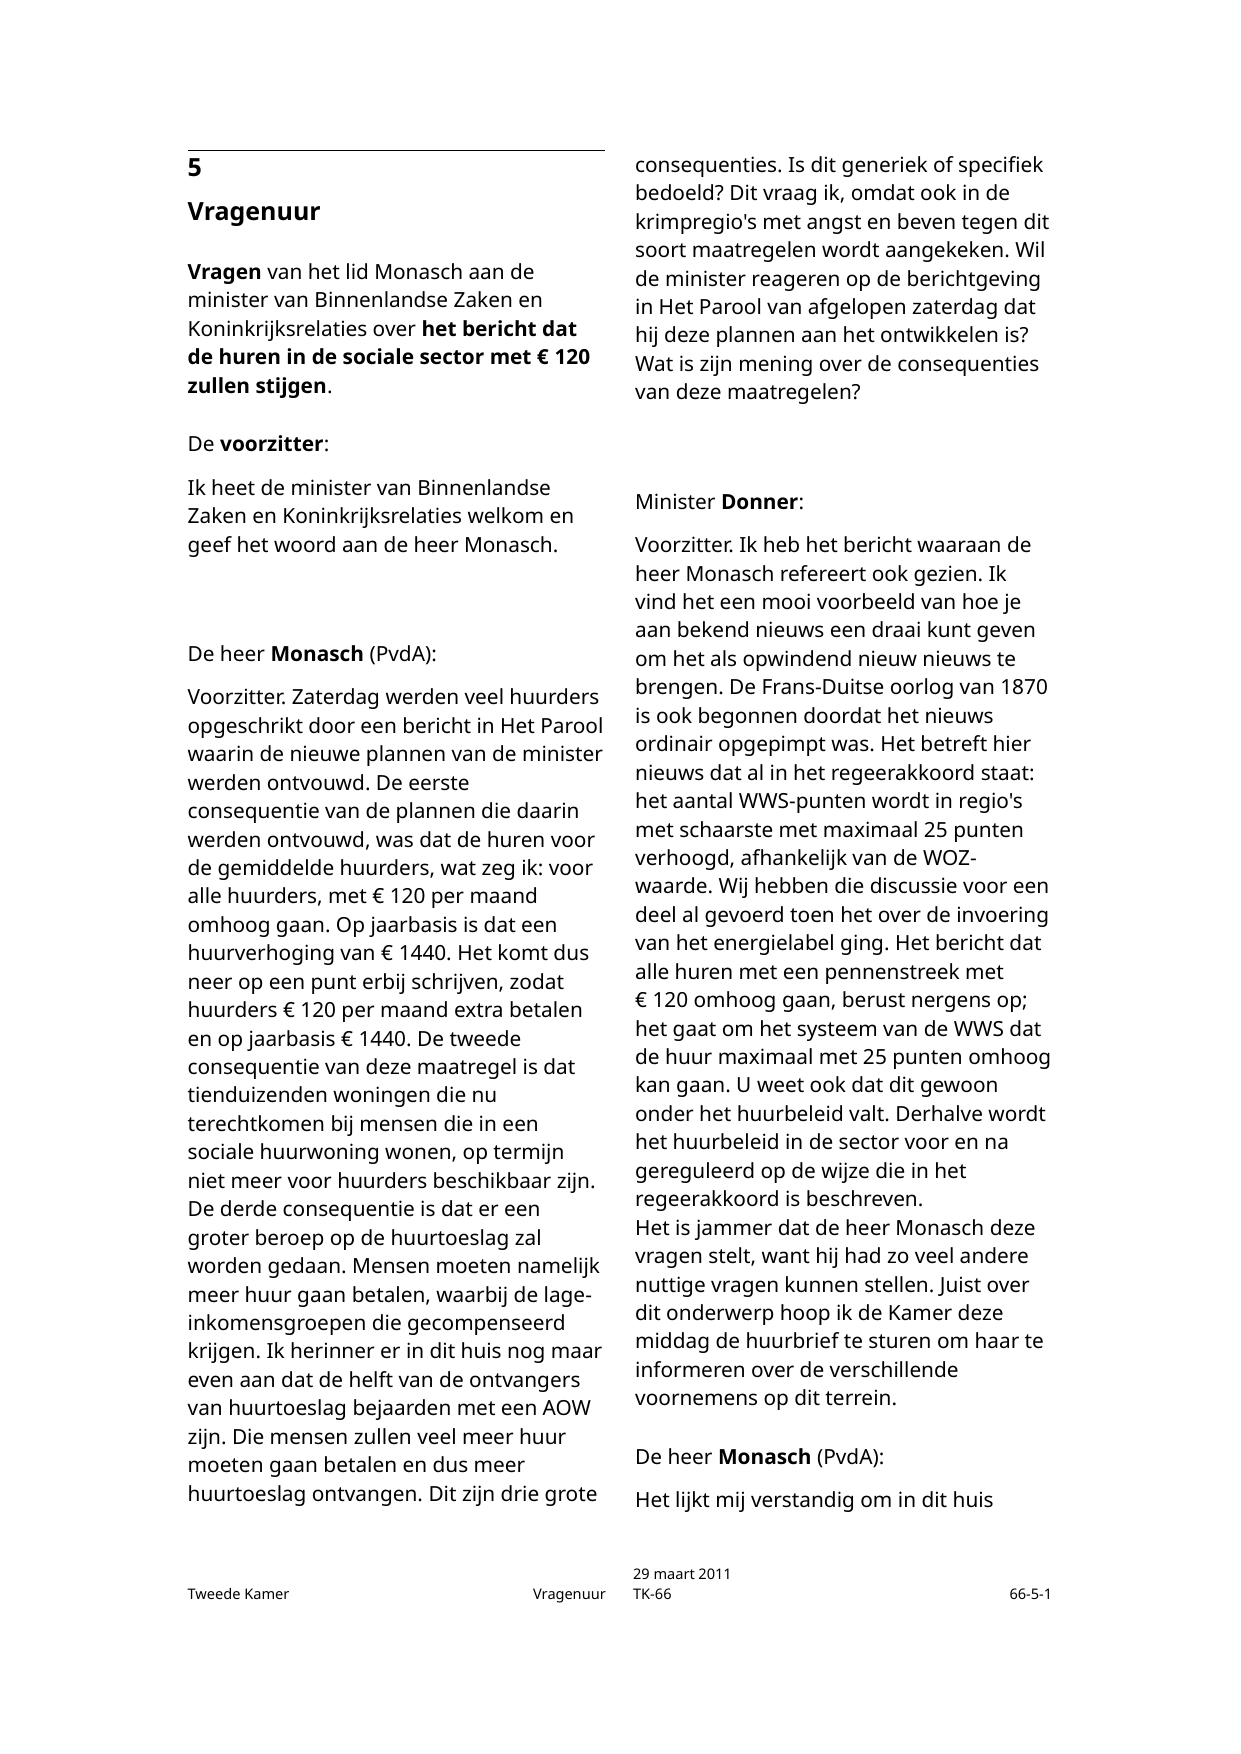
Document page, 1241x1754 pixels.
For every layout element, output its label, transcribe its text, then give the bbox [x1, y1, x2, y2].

text Vragen van het lid Monasch aan de minister van Binnenlandse Zaken en Koninkrijksrelaties over het bericht dat de huren in de sociale sector met € 120 zullen stijgen. [187, 257, 605, 399]
text Ik heet de minister van Binnenlandse Zaken en Koninkrijksrelaties welkom en geef het woord aan de heer Monasch. [187, 473, 605, 558]
text  [187, 588, 605, 617]
text 5 [187, 151, 605, 184]
text De voorzitter: [187, 429, 605, 458]
text Het is jammer dat de heer Monasch deze vragen stelt, want hij had zo veel andere nuttige vragen kunnen stellen. Juist over dit onderwerp hoop ik de Kamer deze middag de huurbrief te sturen om haar te informeren over de verschillende voornemens op dit terrein. [635, 1213, 1053, 1412]
text De heer Monasch (PvdA): [635, 1442, 1053, 1470]
text De heer Monasch (PvdA): [187, 639, 605, 667]
text Minister Donner: [635, 487, 1053, 515]
text Het lijkt mij verstandig om in dit huis [635, 1485, 1053, 1514]
text Voorzitter. Ik heb het bericht waaraan de heer Monasch refereert ook gezien. Ik vind het een mooi voorbeeld van hoe je aan bekend nieuws een draai kunt geven om het als opwindend nieuw nieuws te brengen. De Frans-Duitse oorlog van 1870 is ook begonnen doordat het nieuws ordinair opgepimpt was. Het betreft hier nieuws dat al in het regeerakkoord staat: het aantal WWS-punten wordt in regio's met schaarste met maximaal 25 punten verhoogd, afhankelijk van de WOZ-waarde. Wij hebben die discussie voor een deel al gevoerd toen het over de invoering van het energielabel ging. Het bericht dat alle huren met een pennenstreek met € 120 omhoog gaan, berust nergens op; het gaat om het systeem van de WWS dat de huur maximaal met 25 punten omhoog kan gaan. U weet ook dat dit gewoon onder het huurbeleid valt. Derhalve wordt het huurbeleid in de sector voor en na gereguleerd op de wijze die in het regeerakkoord is beschreven. [635, 530, 1053, 1213]
text Vragenuur [187, 193, 605, 227]
text consequenties. Is dit generiek of specifiek bedoeld? Dit vraag ik, omdat ook in de krimpregio's met angst en beven tegen dit soort maatregelen wordt aangekeken. Wil de minister reageren op de berichtgeving in Het Parool van afgelopen zaterdag dat hij deze plannen aan het ontwikkelen is? Wat is zijn mening over de consequenties van deze maatregelen? [635, 150, 1053, 406]
text  [635, 436, 1053, 464]
text Voorzitter. Zaterdag werden veel huurders opgeschrikt door een bericht in Het Parool waarin de nieuwe plannen van de minister werden ontvouwd. De eerste consequentie van de plannen die daarin werden ontvouwd, was dat de huren voor de gemiddelde huurders, wat zeg ik: voor alle huurders, met € 120 per maand omhoog gaan. Op jaarbasis is dat een huurverhoging van € 1440. Het komt dus neer op een punt erbij schrijven, zodat huurders € 120 per maand extra betalen en op jaarbasis € 1440. De tweede consequentie van deze maatregel is dat tienduizenden woningen die nu terechtkomen bij mensen die in een sociale huurwoning wonen, op termijn niet meer voor huurders beschikbaar zijn. De derde consequentie is dat er een groter beroep op de huurtoeslag zal worden gedaan. Mensen moeten namelijk meer huur gaan betalen, waarbij de lage-inkomensgroepen die gecompenseerd krijgen. Ik herinner er in dit huis nog maar even aan dat de helft van de ontvangers van huurtoeslag bejaarden met een AOW zijn. Die mensen zullen veel meer huur moeten gaan betalen en dus meer huurtoeslag ontvangen. Dit zijn drie grote [187, 682, 605, 1507]
